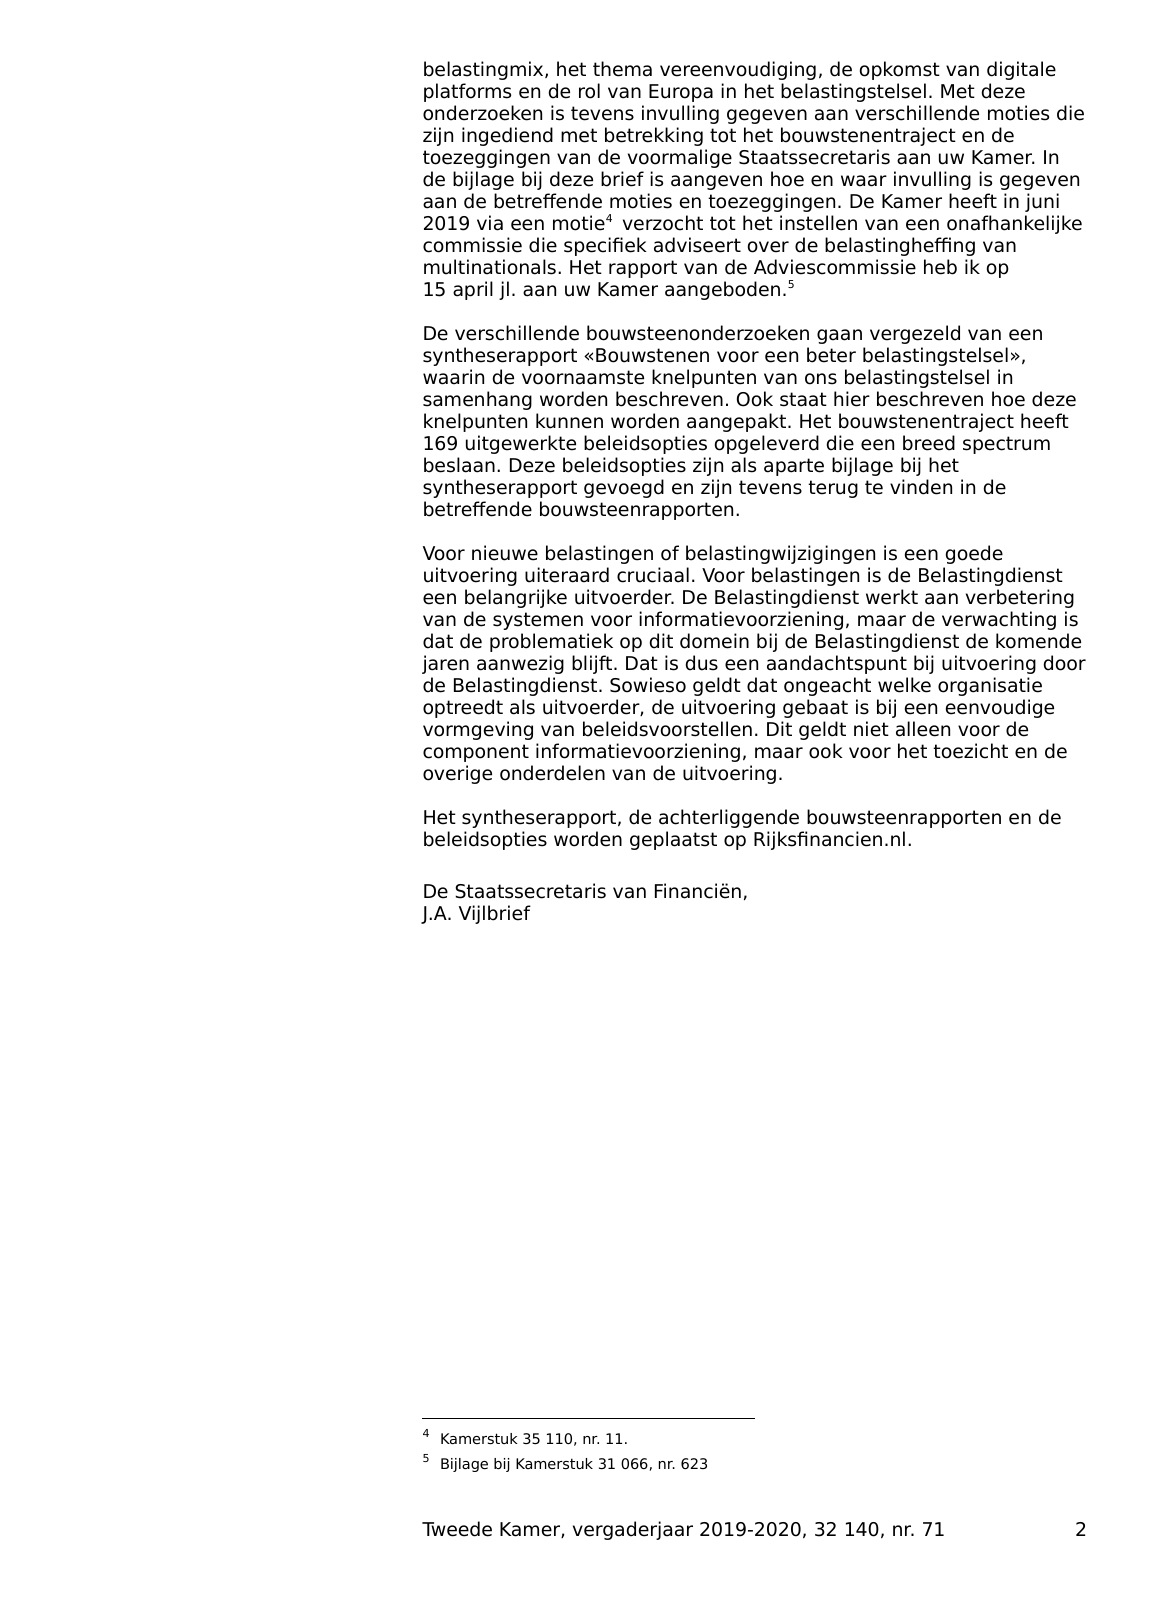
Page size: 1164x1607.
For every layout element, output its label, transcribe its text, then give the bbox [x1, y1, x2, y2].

text Bijlage bij Kamerstuk 31 066, nr. 623 [422, 1452, 1087, 1474]
text De Staatssecretaris van Financiën, J.A. Vijlbrief [422, 881, 1087, 925]
text Voor nieuwe belastingen of belastingwijzigingen is een goede uitvoering uiteraard cruciaal. Voor belastingen is de Belastingdienst een belangrijke uitvoerder. De Belastingdienst werkt aan verbetering van de systemen voor informatievoorziening, maar de verwachting is dat de problematiek op dit domein bij de Belastingdienst de komende jaren aanwezig blijft. Dat is dus een aandachtspunt bij uitvoering door de Belastingdienst. Sowieso geldt dat ongeacht welke organisatie optreedt als uitvoerder, de uitvoering gebaat is bij een eenvoudige vormgeving van beleidsvoorstellen. Dit geldt niet alleen voor de component informatievoorziening, maar ook voor het toezicht en de overige onderdelen van de uitvoering. [422, 543, 1087, 785]
text Het syntheserapport, de achterliggende bouwsteenrapporten en de beleidsopties worden geplaatst op Rijksfinancien.nl. [422, 807, 1087, 851]
text De verschillende bouwsteenonderzoeken gaan vergezeld van een syntheserapport «Bouwstenen voor een beter belastingstelsel», waarin de voornaamste knelpunten van ons belastingstelsel in samenhang worden beschreven. Ook staat hier beschreven hoe deze knelpunten kunnen worden aangepakt. Het bouwstenentraject heeft 169 uitgewerkte beleidsopties opgeleverd die een breed spectrum beslaan. Deze beleidsopties zijn als aparte bijlage bij het syntheserapport gevoegd en zijn tevens terug te vinden in de betreffende bouwsteenrapporten. [422, 323, 1087, 521]
text Kamerstuk 35 110, nr. 11. [422, 1427, 1087, 1449]
text belastingmix, het thema vereenvoudiging, de opkomst van digitale platforms en de rol van Europa in het belastingstelsel. Met deze onderzoeken is tevens invulling gegeven aan verschillende moties die zijn ingediend met betrekking tot het bouwstenentraject en de toezeggingen van de voormalige Staatssecretaris aan uw Kamer. In de bijlage bij deze brief is aangeven hoe en waar invulling is gegeven aan de betreffende moties en toezeggingen. De Kamer heeft in juni 2019 via een motie verzocht tot het instellen van een onafhankelijke commissie die specifiek adviseert over de belastingheffing van multinationals. Het rapport van de Adviescommissie heb ik op 15 april jl. aan uw Kamer aangeboden. [422, 59, 1087, 301]
